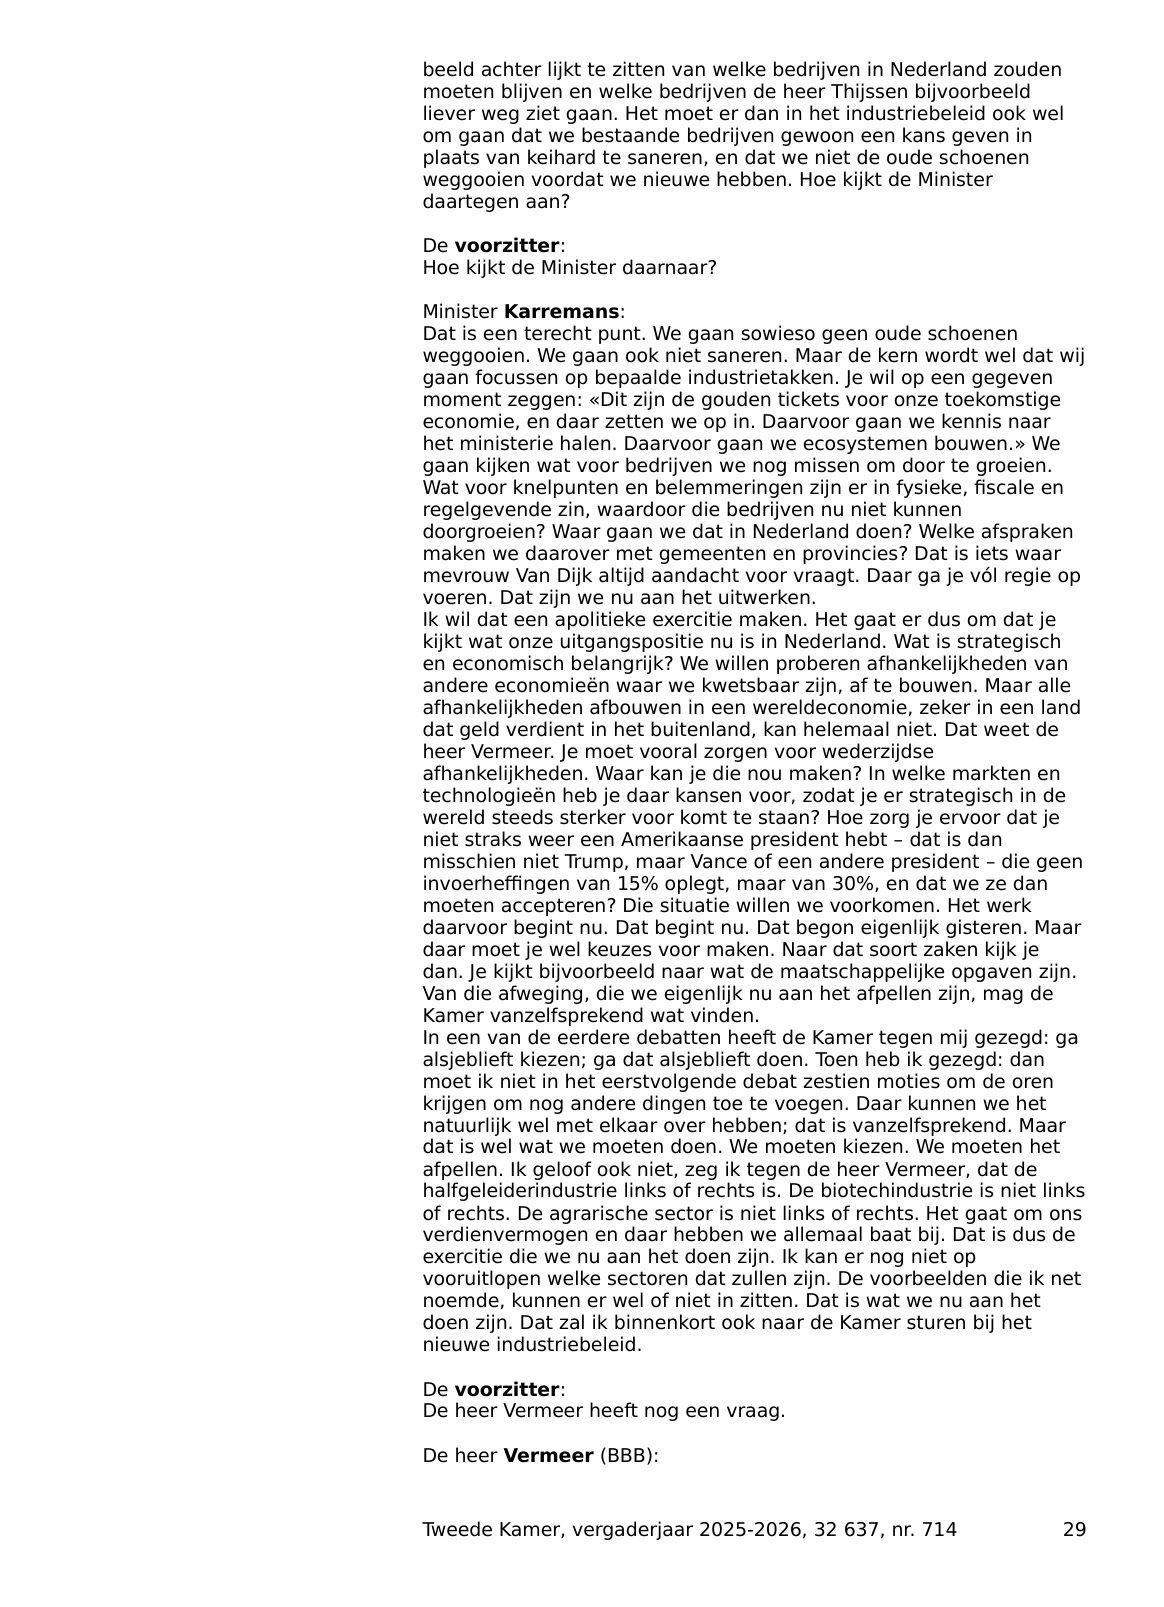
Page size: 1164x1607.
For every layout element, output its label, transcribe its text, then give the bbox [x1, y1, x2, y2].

text Dat is een terecht punt. We gaan sowieso geen oude schoenen weggooien. We gaan ook niet saneren. Maar de kern wordt wel dat wij gaan focussen op bepaalde industrietakken. Je wil op een gegeven moment zeggen: «Dit zijn de gouden tickets voor onze toekomstige economie, en daar zetten we op in. Daarvoor gaan we kennis naar het ministerie halen. Daarvoor gaan we ecosystemen bouwen.» We gaan kijken wat voor bedrijven we nog missen om door te groeien. Wat voor knelpunten en belemmeringen zijn er in fysieke, fiscale en regelgevende zin, waardoor die bedrijven nu niet kunnen doorgroeien? Waar gaan we dat in Nederland doen? Welke afspraken maken we daarover met gemeenten en provincies? Dat is iets waar mevrouw Van Dijk altijd aandacht voor vraagt. Daar ga je vól regie op voeren. Dat zijn we nu aan het uitwerken. [422, 323, 1087, 609]
text beeld achter lijkt te zitten van welke bedrijven in Nederland zouden moeten blijven en welke bedrijven de heer Thijssen bijvoorbeeld liever weg ziet gaan. Het moet er dan in het industriebeleid ook wel om gaan dat we bestaande bedrijven gewoon een kans geven in plaats van keihard te saneren, en dat we niet de oude schoenen weggooien voordat we nieuwe hebben. Hoe kijkt de Minister daartegen aan? [422, 59, 1087, 213]
text De voorzitter: [422, 1378, 1087, 1400]
text Hoe kijkt de Minister daarnaar? [422, 257, 1087, 279]
text Minister Karremans: [422, 301, 1087, 323]
text De heer Vermeer heeft nog een vraag. [422, 1400, 1087, 1422]
text De voorzitter: [422, 235, 1087, 257]
text In een van de eerdere debatten heeft de Kamer tegen mij gezegd: ga alsjeblieft kiezen; ga dat alsjeblieft doen. Toen heb ik gezegd: dan moet ik niet in het eerstvolgende debat zestien moties om de oren krijgen om nog andere dingen toe te voegen. Daar kunnen we het natuurlijk wel met elkaar over hebben; dat is vanzelfsprekend. Maar dat is wel wat we moeten doen. We moeten kiezen. We moeten het afpellen. Ik geloof ook niet, zeg ik tegen de heer Vermeer, dat de halfgeleiderindustrie links of rechts is. De biotechindustrie is niet links of rechts. De agrarische sector is niet links of rechts. Het gaat om ons verdienvermogen en daar hebben we allemaal baat bij. Dat is dus de exercitie die we nu aan het doen zijn. Ik kan er nog niet op vooruitlopen welke sectoren dat zullen zijn. De voorbeelden die ik net noemde, kunnen er wel of niet in zitten. Dat is wat we nu aan het doen zijn. Dat zal ik binnenkort ook naar de Kamer sturen bij het nieuwe industriebeleid. [422, 1027, 1087, 1356]
text Ik wil dat een apolitieke exercitie maken. Het gaat er dus om dat je kijkt wat onze uitgangspositie nu is in Nederland. Wat is strategisch en economisch belangrijk? We willen proberen afhankelijkheden van andere economieën waar we kwetsbaar zijn, af te bouwen. Maar alle afhankelijkheden afbouwen in een wereldeconomie, zeker in een land dat geld verdient in het buitenland, kan helemaal niet. Dat weet de heer Vermeer. Je moet vooral zorgen voor wederzijdse afhankelijkheden. Waar kan je die nou maken? In welke markten en technologieën heb je daar kansen voor, zodat je er strategisch in de wereld steeds sterker voor komt te staan? Hoe zorg je ervoor dat je niet straks weer een Amerikaanse president hebt – dat is dan misschien niet Trump, maar Vance of een andere president – die geen invoerheffingen van 15% oplegt, maar van 30%, en dat we ze dan moeten accepteren? Die situatie willen we voorkomen. Het werk daarvoor begint nu. Dat begint nu. Dat begon eigenlijk gisteren. Maar daar moet je wel keuzes voor maken. Naar dat soort zaken kijk je dan. Je kijkt bijvoorbeeld naar wat de maatschappelijke opgaven zijn. Van die afweging, die we eigenlijk nu aan het afpellen zijn, mag de Kamer vanzelfsprekend wat vinden. [422, 609, 1087, 1027]
text De heer Vermeer (BBB): [422, 1444, 1087, 1467]
